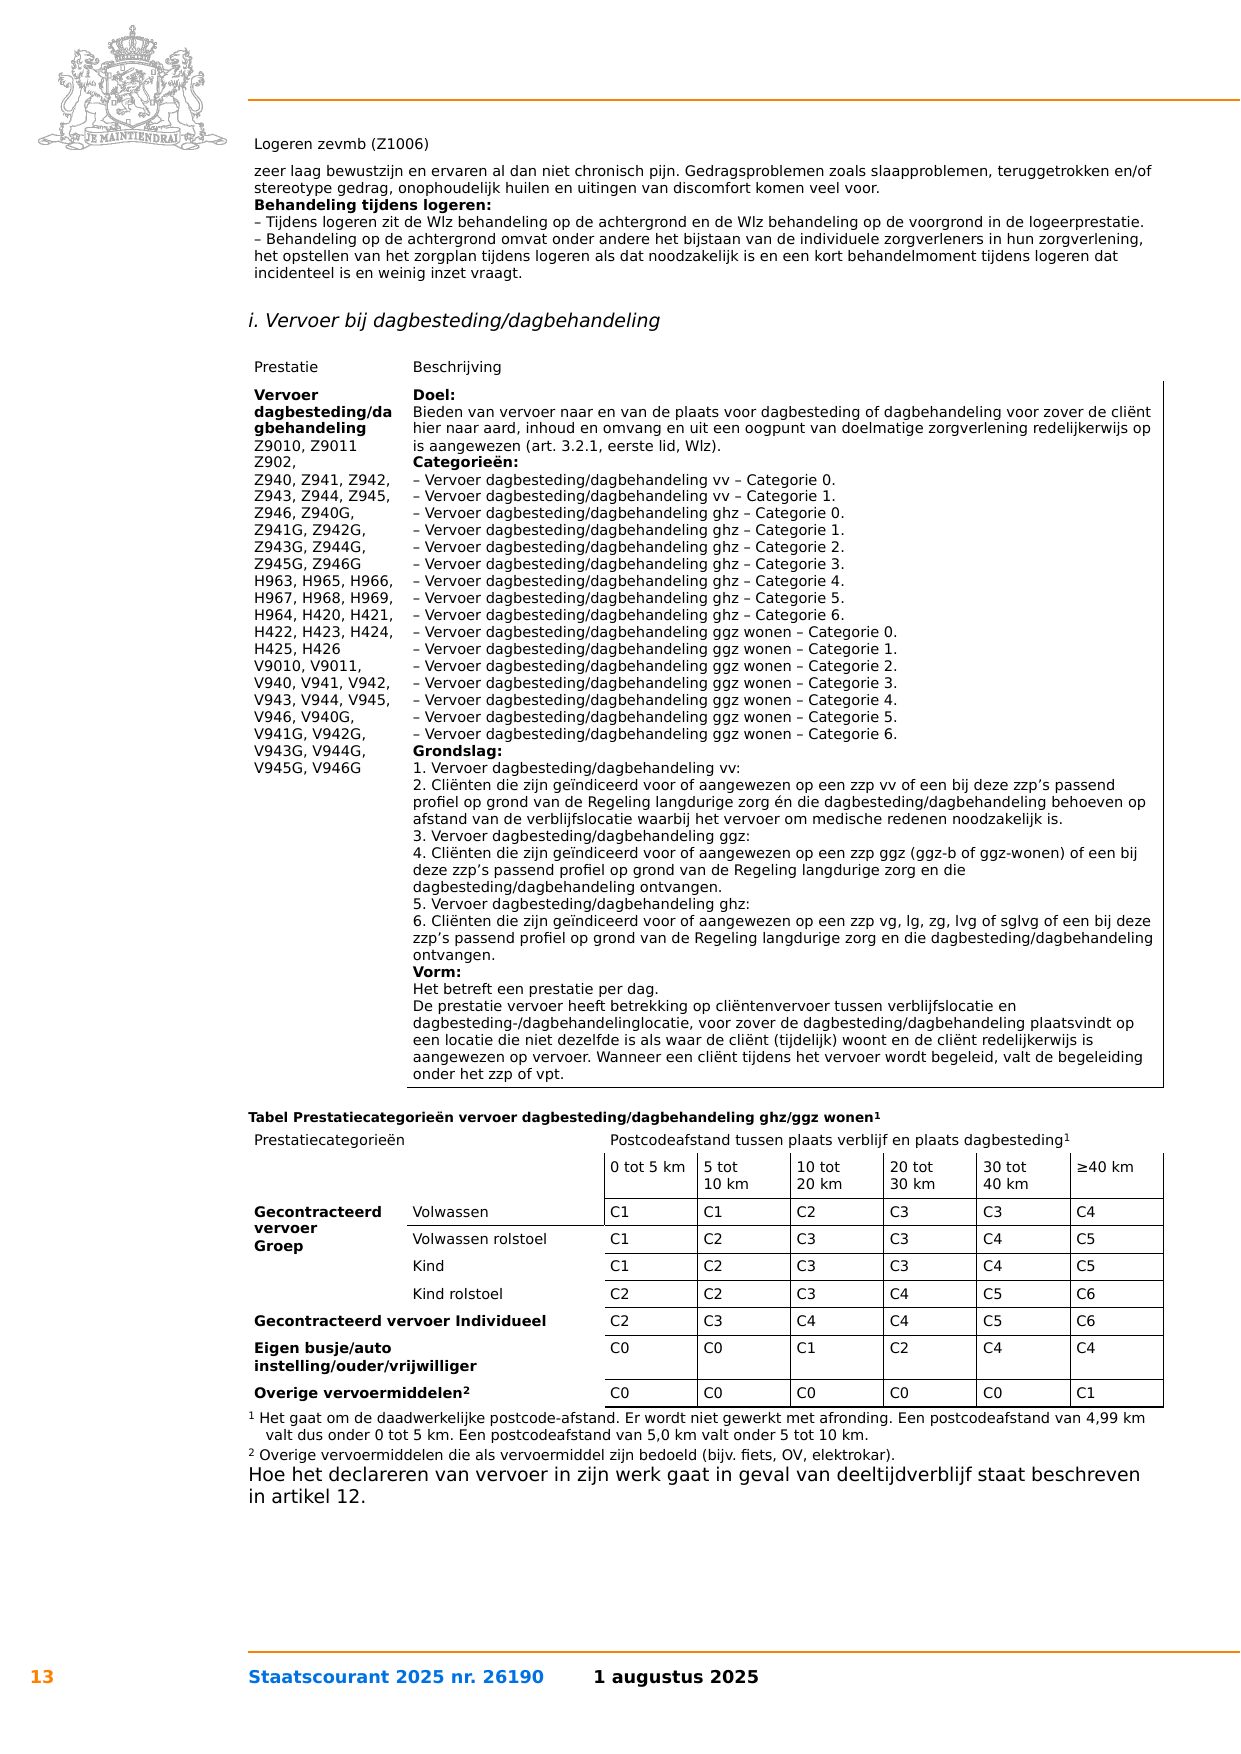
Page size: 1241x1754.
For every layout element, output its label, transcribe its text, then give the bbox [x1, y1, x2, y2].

table_cell Gecontracteerd vervoer Individueel [249, 1308, 604, 1335]
table_cell C0 [698, 1336, 790, 1379]
table_cell C2 [698, 1281, 790, 1307]
table_cell C6 [1071, 1281, 1163, 1307]
table_cell ≥40 km [1071, 1154, 1163, 1198]
table_cell 0 tot 5 km [605, 1154, 697, 1198]
table_cell C3 [698, 1308, 790, 1335]
table_cell C0 [605, 1336, 697, 1379]
table_header Prestatie [249, 354, 406, 381]
table_cell C3 [884, 1199, 976, 1225]
table_cell Volwassen [407, 1199, 604, 1225]
table_cell Vervoer dagbesteding/dagbehandeling Z9010, Z9011 Z902, Z940, Z941, Z942, Z943, Z944, Z945, Z946, Z940G, Z941G, Z942G, Z943G, Z944G, Z945G, Z946G H963, H965, H966, H967, H968, H969, H964, H420, H421, H422, H423, H424, H425, H426 V9010, V9011, V940, V941, V942, V943, V944, V945, V946, V940G, V941G, V942G, V943G, V944G, V945G, V946G [249, 382, 406, 1087]
table_cell C3 [791, 1281, 883, 1307]
table_cell C1 [1071, 1380, 1163, 1406]
table_cell C4 [884, 1281, 976, 1307]
table_cell Kind rolstoel [407, 1281, 604, 1307]
table_cell C1 [698, 1199, 790, 1225]
table_cell Postcodeafstand tussen plaats verblijf en plaats dagbesteding1 [605, 1127, 1163, 1153]
table_cell zeer laag bewustzijn en ervaren al dan niet chronisch pijn. Gedragsproblemen zoals slaapproblemen, teruggetrokken en/of stereotype gedrag, onophoudelijk huilen en uitingen van discomfort komen veel voor. Behandeling tijdens logeren: – Tijdens logeren zit de Wlz behandeling op de achtergrond en de Wlz behandeling op de voorgrond in de logeerprestatie. – Behandeling op de achtergrond omvat onder andere het bijstaan van de individuele zorgverleners in hun zorgverlening, het opstellen van het zorgplan tijdens logeren als dat noodzakelijk is en een kort behandelmoment tijdens logeren dat incidenteel is en weinig inzet vraagt. [249, 158, 1163, 287]
table_cell C4 [977, 1336, 1070, 1379]
table_cell C5 [977, 1281, 1070, 1307]
table_cell Overige vervoermiddelen2 [249, 1380, 604, 1406]
table_cell 1 Het gaat om de daadwerkelijke postcode-afstand. Er wordt niet gewerkt met afronding. Een postcodeafstand van 4,99 km valt dus onder 0 tot 5 km. Een postcodeafstand van 5,0 km valt onder 5 tot 10 km. 2 Overige vervoermiddelen die als vervoermiddel zijn bedoeld (bijv. fiets, OV, elektrokar). [248, 1408, 1163, 1464]
table_cell C2 [791, 1199, 883, 1225]
table_cell C3 [884, 1254, 976, 1280]
table_cell C4 [884, 1308, 976, 1335]
table_cell C0 [884, 1380, 976, 1406]
table_cell C4 [977, 1254, 1070, 1280]
table_cell C4 [977, 1226, 1070, 1252]
table_header Tabel Prestatiecategorieën vervoer dagbesteding/dagbehandeling ghz/ggz wonen1 [248, 1110, 1163, 1126]
table_cell Kind [407, 1254, 604, 1280]
table_cell Gecontracteerd vervoer Groep [249, 1199, 406, 1307]
table_cell 20 tot 30 km [884, 1154, 976, 1198]
table_cell C2 [605, 1281, 697, 1307]
table_cell C2 [605, 1308, 697, 1335]
table_cell C0 [698, 1380, 790, 1406]
table_cell C1 [605, 1254, 697, 1280]
table_cell C5 [977, 1308, 1070, 1335]
table_cell C3 [884, 1226, 976, 1252]
table_cell C3 [791, 1226, 883, 1252]
table_cell C4 [791, 1308, 883, 1335]
table_cell C2 [698, 1254, 790, 1280]
table_cell C0 [791, 1380, 883, 1406]
table_cell Prestatiecategorieën [249, 1127, 604, 1198]
table_cell Volwassen rolstoel [407, 1226, 604, 1252]
table_cell C3 [977, 1199, 1070, 1225]
table_cell C0 [605, 1380, 697, 1406]
table_cell Eigen busje/auto instelling/ouder/vrijwilliger [249, 1336, 604, 1379]
table_cell C2 [698, 1226, 790, 1252]
table_cell C5 [1071, 1254, 1163, 1280]
table_cell C4 [1071, 1336, 1163, 1379]
table_cell C1 [791, 1336, 883, 1379]
table_cell C1 [605, 1226, 697, 1252]
text Hoe het declareren van vervoer in zijn werk gaat in geval van deeltijdverblijf staat beschreven in artikel 12. [248, 1464, 1163, 1508]
table_cell C2 [884, 1336, 976, 1379]
table_cell C4 [1071, 1199, 1163, 1225]
table_cell C0 [977, 1380, 1070, 1406]
table_header Beschrijving [407, 354, 1163, 381]
picture [38, 25, 227, 150]
table_header Logeren zevmb (Z1006) [249, 131, 1163, 157]
table_cell C1 [605, 1199, 697, 1225]
table_cell 5 tot 10 km [698, 1154, 790, 1198]
table_cell 10 tot 20 km [791, 1154, 883, 1198]
table_cell C6 [1071, 1308, 1163, 1335]
table_cell C3 [791, 1254, 883, 1280]
table_cell 30 tot 40 km [977, 1154, 1070, 1198]
subtitle i. Vervoer bij dagbesteding/dagbehandeling [248, 309, 1163, 331]
table_cell Doel: Bieden van vervoer naar en van de plaats voor dagbesteding of dagbehandeling voor zover de cliënt hier naar aard, inhoud en omvang en uit een oogpunt van doelmatige zorgverlening redelijkerwijs op is aangewezen (art. 3.2.1, eerste lid, Wlz). Categorieën: – Vervoer dagbesteding/dagbehandeling vv – Categorie 0. – Vervoer dagbesteding/dagbehandeling vv – Categorie 1. – Vervoer dagbesteding/dagbehandeling ghz – Categorie 0. – Vervoer dagbesteding/dagbehandeling ghz – Categorie 1. – Vervoer dagbesteding/dagbehandeling ghz – Categorie 2. – Vervoer dagbesteding/dagbehandeling ghz – Categorie 3. – Vervoer dagbesteding/dagbehandeling ghz – Categorie 4. – Vervoer dagbesteding/dagbehandeling ghz – Categorie 5. – Vervoer dagbesteding/dagbehandeling ghz – Categorie 6. – Vervoer dagbesteding/dagbehandeling ggz wonen – Categorie 0. – Vervoer dagbesteding/dagbehandeling ggz wonen – Categorie 1. – Vervoer dagbesteding/dagbehandeling ggz wonen – Categorie 2. – Vervoer dagbesteding/dagbehandeling ggz wonen – Categorie 3. – Vervoer dagbesteding/dagbehandeling ggz wonen – Categorie 4. – Vervoer dagbesteding/dagbehandeling ggz wonen – Categorie 5. – Vervoer dagbesteding/dagbehandeling ggz wonen – Categorie 6. Grondslag: 1. Vervoer dagbesteding/dagbehandeling vv: 2. Cliënten die zijn geïndiceerd voor of aangewezen op een zzp vv of een bij deze zzp’s passend profiel op grond van de Regeling langdurige zorg én die dagbesteding/dagbehandeling behoeven op afstand van de verblijfslocatie waarbij het vervoer om medische redenen noodzakelijk is. 3. Vervoer dagbesteding/dagbehandeling ggz: 4. Cliënten die zijn geïndiceerd voor of aangewezen op een zzp ggz (ggz-b of ggz-wonen) of een bij deze zzp’s passend profiel op grond van de Regeling langdurige zorg en die dagbesteding/dagbehandeling ontvangen. 5. Vervoer dagbesteding/dagbehandeling ghz: 6. Cliënten die zijn geïndiceerd voor of aangewezen op een zzp vg, lg, zg, lvg of sglvg of een bij deze zzp’s passend profiel op grond van de Regeling langdurige zorg en die dagbesteding/dagbehandeling ontvangen. Vorm: Het betreft een prestatie per dag. De prestatie vervoer heeft betrekking op cliëntenvervoer tussen verblijfslocatie en dagbesteding-/dagbehandelinglocatie, voor zover de dagbesteding/dagbehandeling plaatsvindt op een locatie die niet dezelfde is als waar de cliënt (tijdelijk) woont en de cliënt redelijkerwijs is aangewezen op vervoer. Wanneer een cliënt tijdens het vervoer wordt begeleid, valt de begeleiding onder het zzp of vpt. [407, 382, 1163, 1087]
table_cell C5 [1071, 1226, 1163, 1252]
